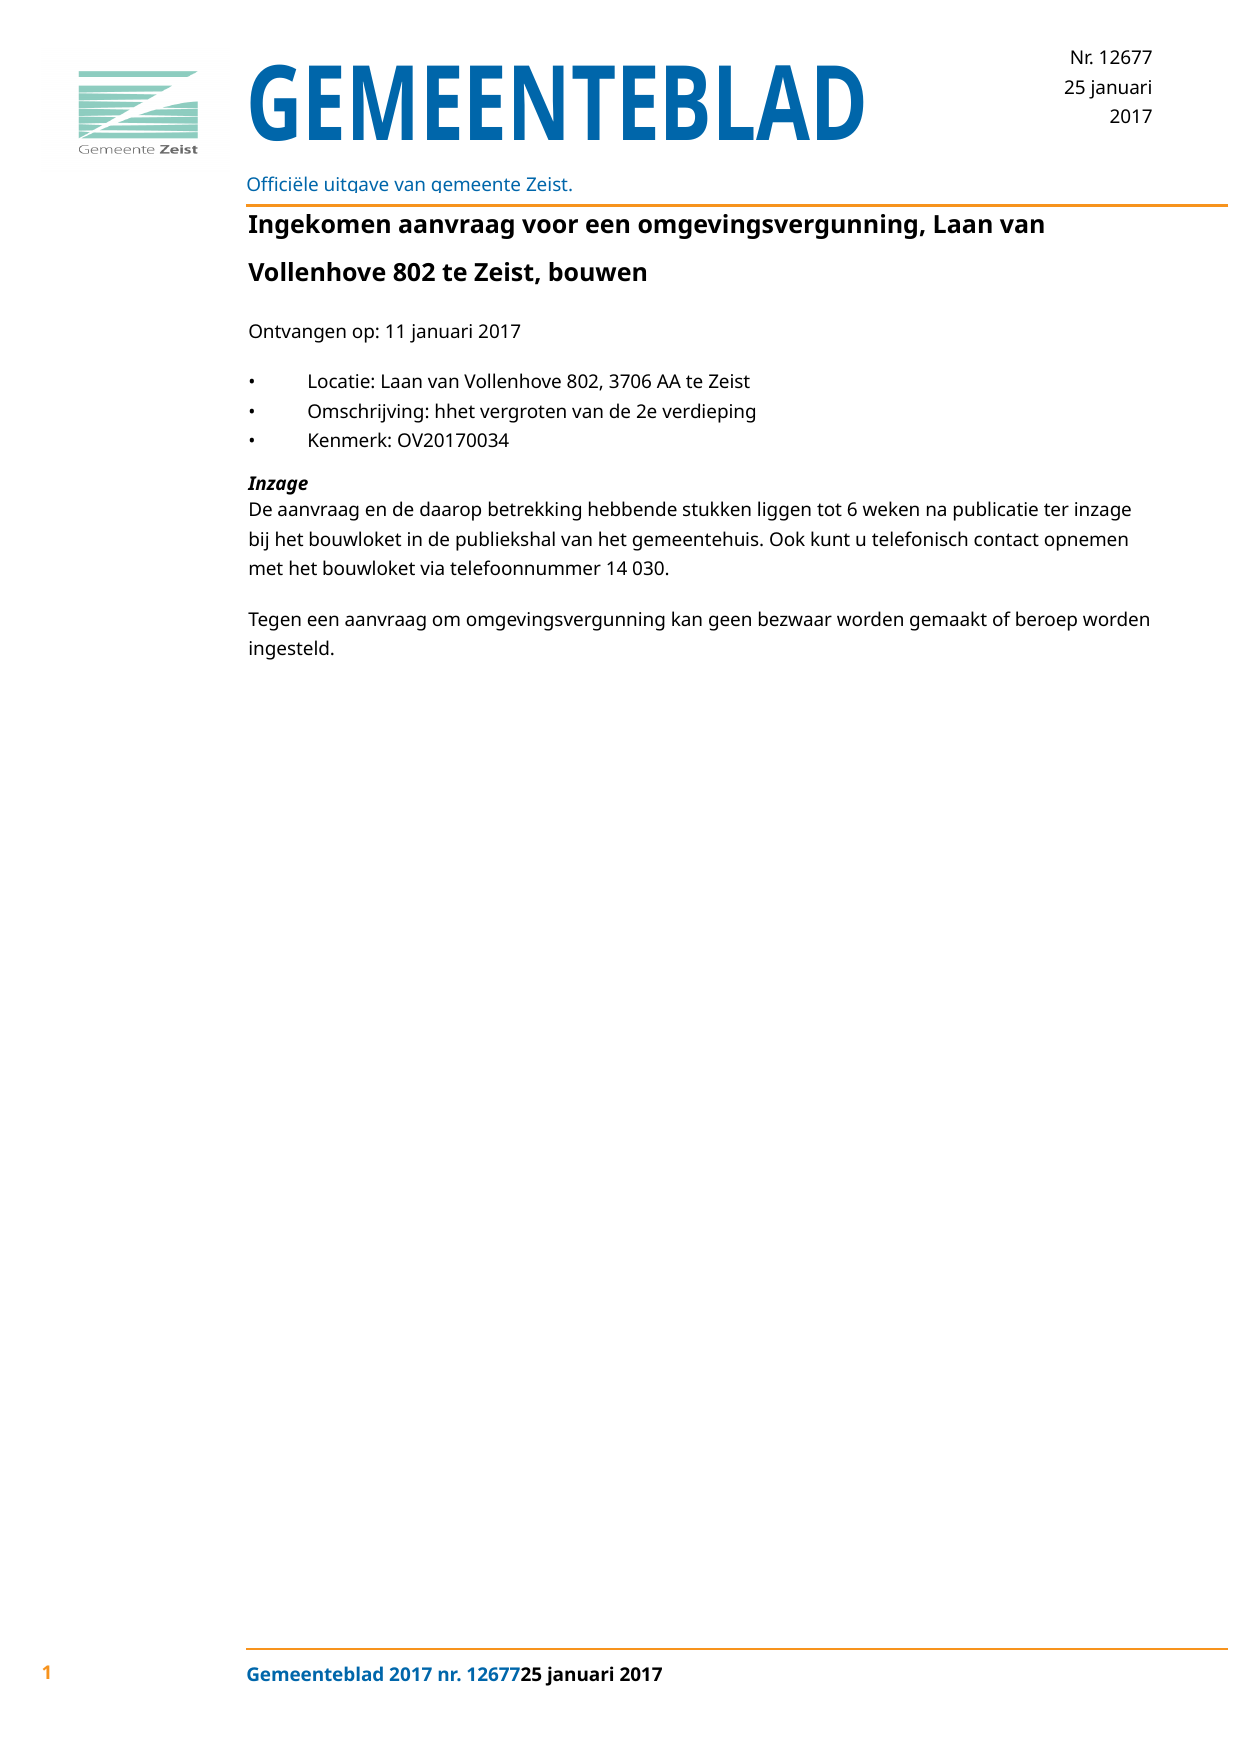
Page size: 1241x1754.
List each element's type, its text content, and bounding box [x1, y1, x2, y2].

list Omschrijving: hhet vergroten van de 2e verdieping [248, 398, 1152, 424]
text De aanvraag en de daarop betrekking hebbende stukken liggen tot 6 weken na publicatie ter inzage bij het bouwloket in de publiekshal van het gemeentehuis. Ook kunt u telefonisch contact opnemen met het bouwloket via telefoonnummer 14 030. [248, 496, 1152, 581]
list Locatie: Laan van Vollenhove 802, 3706 AA te Zeist [248, 368, 1152, 394]
list Kenmerk: OV20170034 [248, 427, 1152, 453]
picture [41, 47, 231, 172]
text Inzage [248, 471, 1152, 496]
text Ontvangen op: 11 januari 2017 [248, 318, 1152, 344]
text Ingekomen aanvraag voor een omgevingsvergunning, Laan van Vollenhove 802 te Zeist, bouwen [248, 207, 1152, 288]
text Tegen een aanvraag om omgevingsvergunning kan geen bezwaar worden gemaakt of beroep worden ingesteld. [248, 606, 1152, 661]
